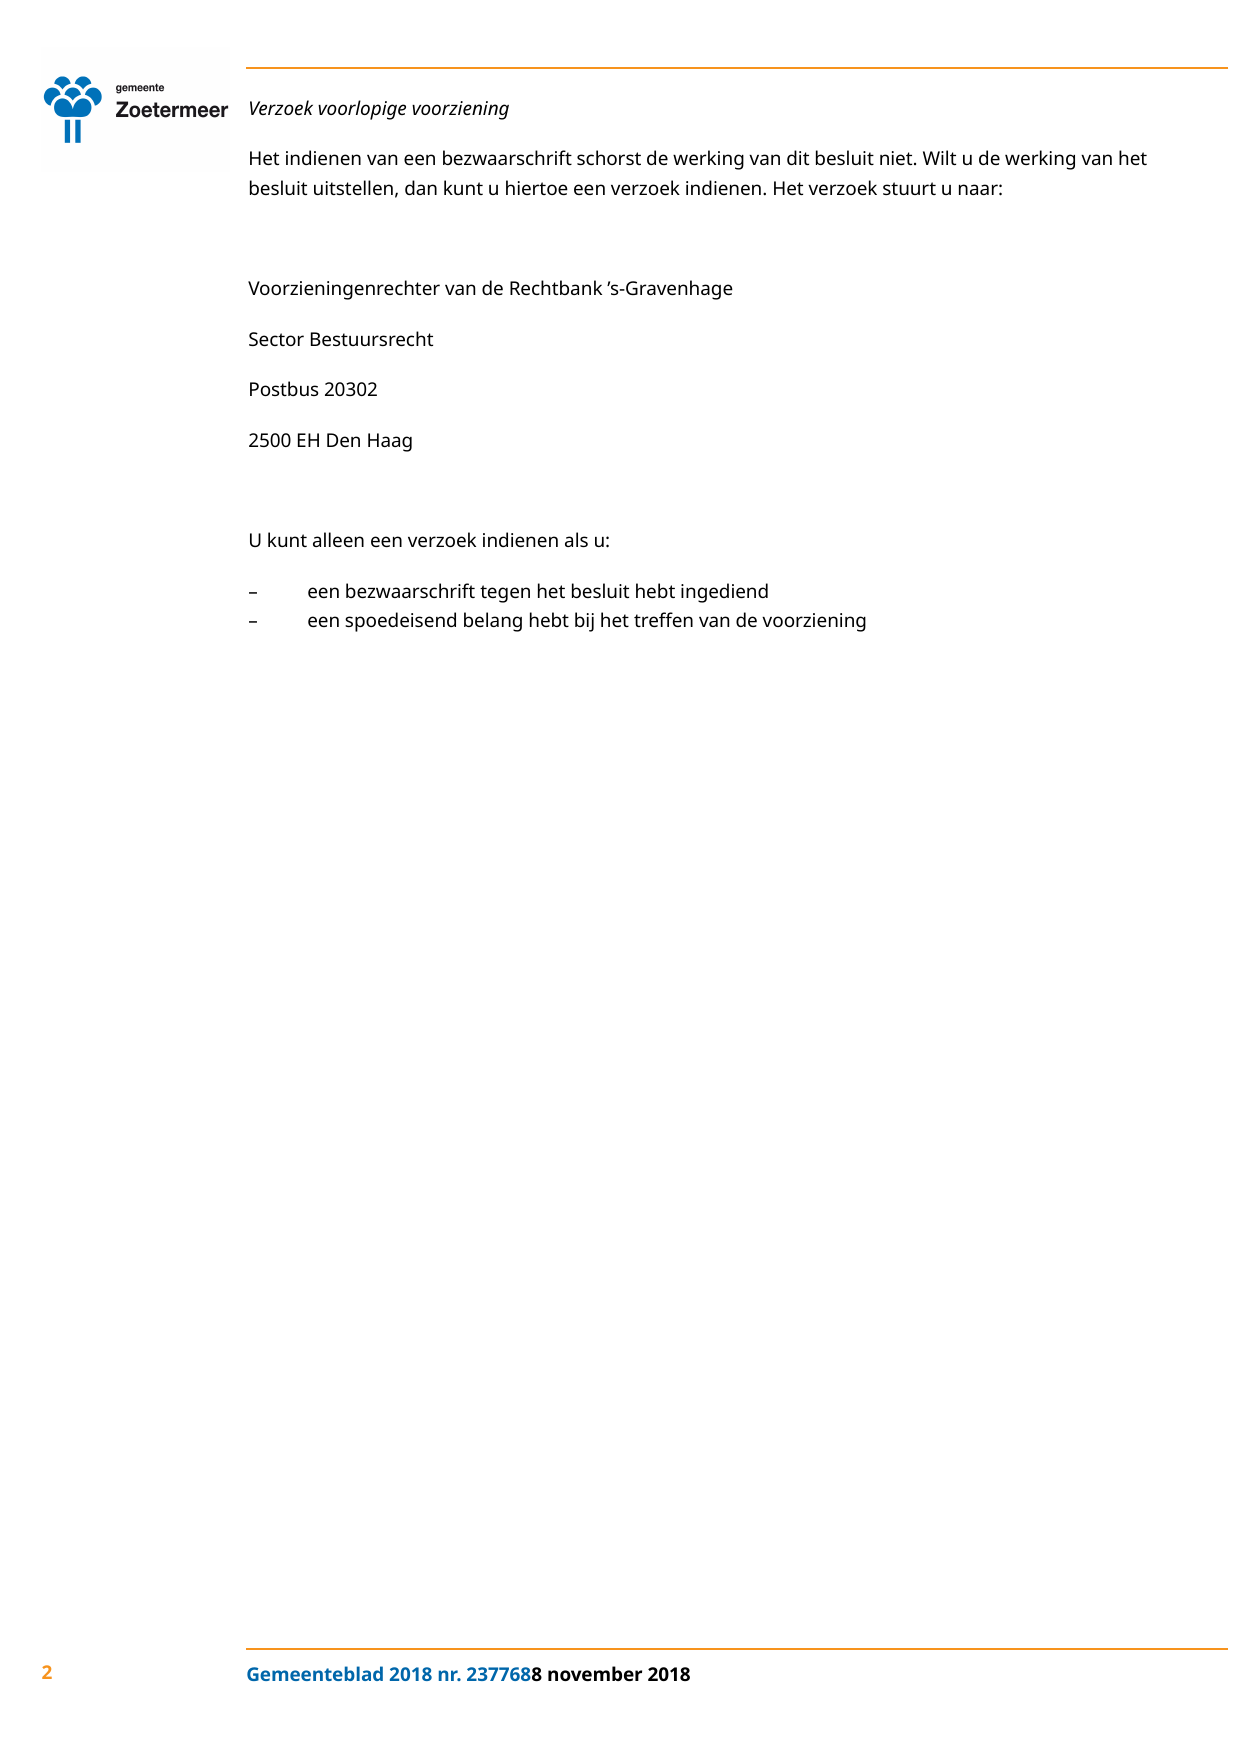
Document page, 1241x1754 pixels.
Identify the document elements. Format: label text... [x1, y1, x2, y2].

text Het indienen van een bezwaarschrift schorst de werking van dit besluit niet. Wilt u de werking van het besluit uitstellen, dan kunt u hiertoe een verzoek indienen. Het verzoek stuurt u naar: [248, 145, 1152, 201]
text Voorzieningenrechter van de Rechtbank ’s-Gravenhage [248, 276, 1152, 301]
text Verzoek voorlopige voorziening [248, 95, 1152, 121]
list een spoedeisend belang hebt bij het treffen van de voorziening [248, 608, 1152, 633]
list een bezwaarschrift tegen het besluit hebt ingediend [248, 578, 1152, 604]
text Sector Bestuursrecht [248, 326, 1152, 352]
text Postbus 20302 [248, 376, 1152, 402]
text 2500 EH Den Haag [248, 427, 1152, 453]
text U kunt alleen een verzoek indienen als u: [248, 528, 1152, 553]
picture [41, 47, 231, 172]
